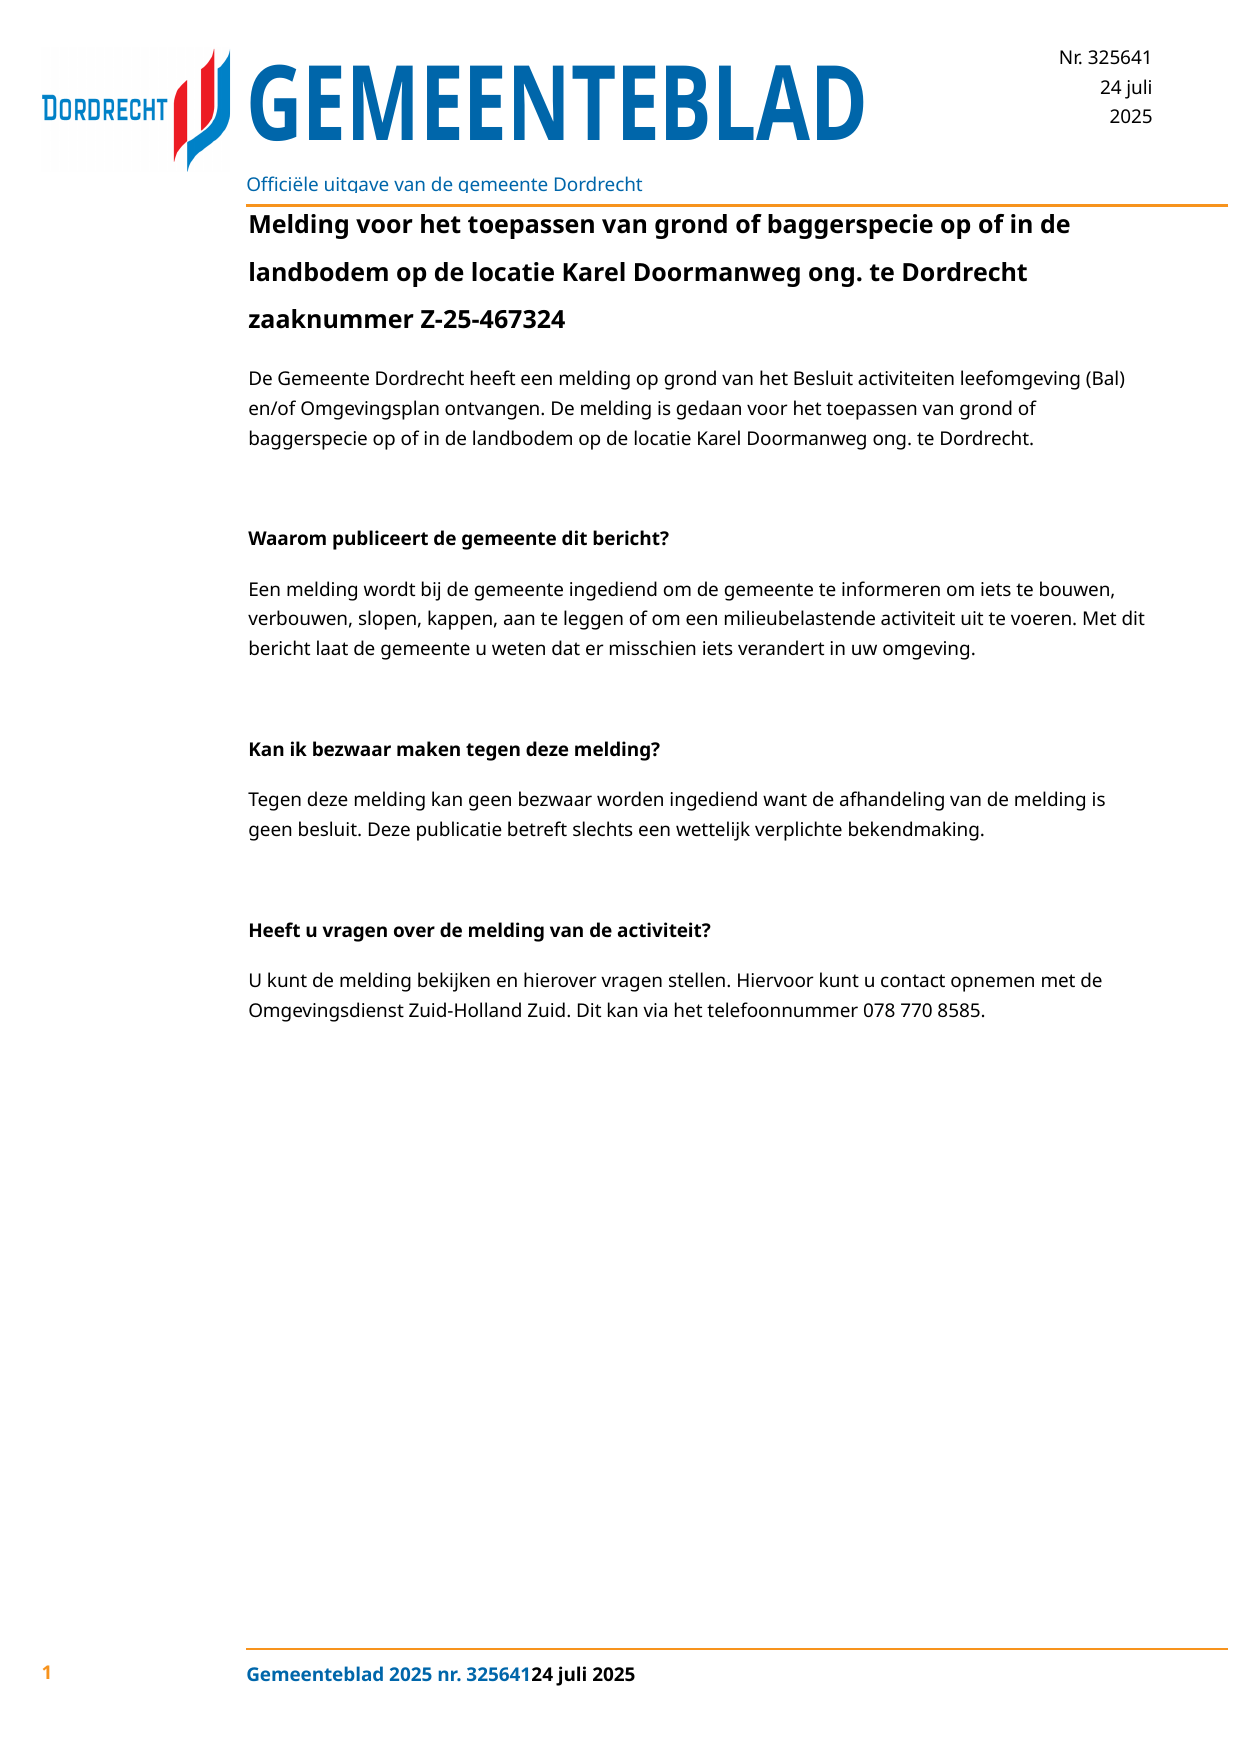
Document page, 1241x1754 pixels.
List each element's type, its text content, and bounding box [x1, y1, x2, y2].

text Melding voor het toepassen van grond of baggerspecie op of in de landbodem op de locatie Karel Doormanweg ong. te Dordrecht zaaknummer Z-25-467324 [248, 207, 1152, 336]
text Kan ik bezwaar maken tegen deze melding? [248, 736, 1152, 762]
text U kunt de melding bekijken en hierover vragen stellen. Hiervoor kunt u contact opnemen met de Omgevingsdienst Zuid-Holland Zuid. Dit kan via het telefoonnummer 078 770 8585. [248, 967, 1152, 1022]
text Tegen deze melding kan geen bezwaar worden ingediend want de afhandeling van de melding is geen besluit. Deze publicatie betreft slechts een wettelijk verplichte bekendmaking. [248, 786, 1152, 842]
text Heeft u vragen over de melding van de activiteit? [248, 917, 1152, 942]
picture [41, 47, 231, 172]
text Waarom publiceert de gemeente dit bericht? [248, 526, 1152, 551]
text De Gemeente Dordrecht heeft een melding op grond van het Besluit activiteiten leefomgeving (Bal) en/of Omgevingsplan ontvangen. De melding is gedaan voor het toepassen van grond of baggerspecie op of in de landbodem op de locatie Karel Doormanweg ong. te Dordrecht. [248, 366, 1152, 450]
text Een melding wordt bij de gemeente ingediend om de gemeente te informeren om iets te bouwen, verbouwen, slopen, kappen, aan te leggen of om een milieubelastende activiteit uit te voeren. Met dit bericht laat de gemeente u weten dat er misschien iets verandert in uw omgeving. [248, 576, 1152, 661]
